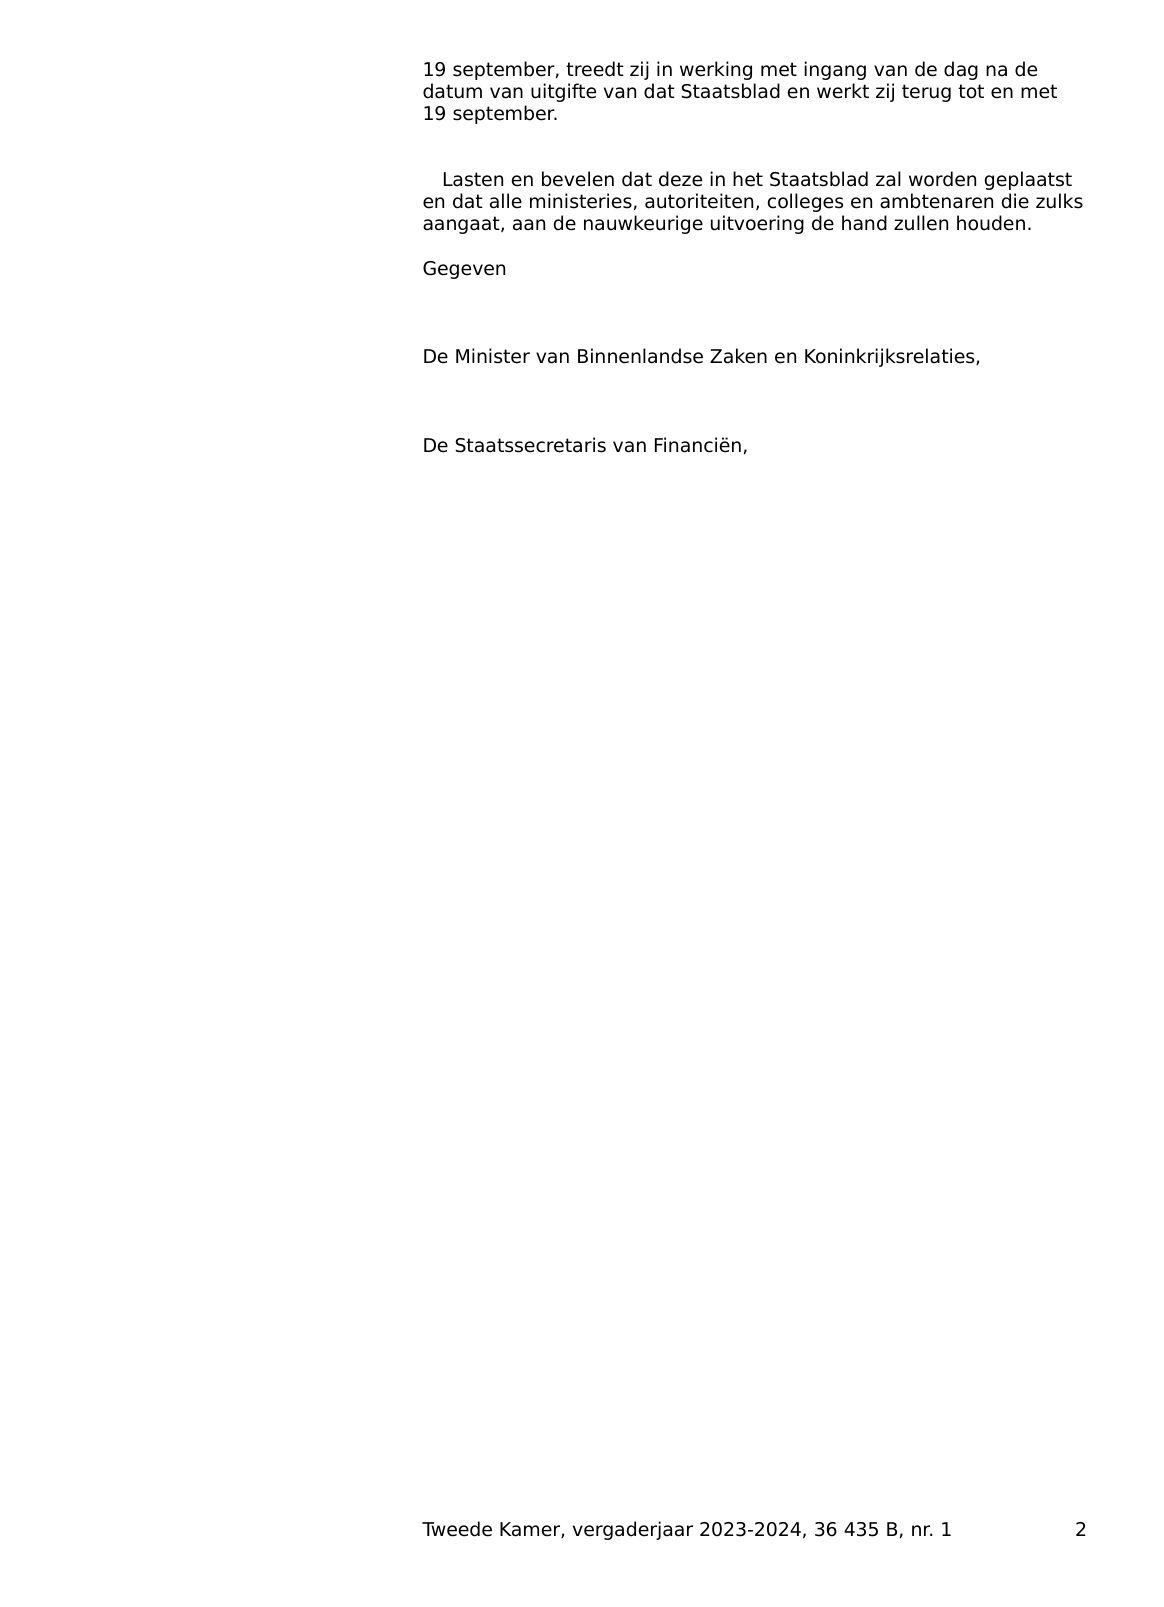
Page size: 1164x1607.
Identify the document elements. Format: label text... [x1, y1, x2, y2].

text 19 september, treedt zij in werking met ingang van de dag na de datum van uitgifte van dat Staatsblad en werkt zij terug tot en met 19 september. [422, 59, 1087, 125]
text De Minister van Binnenlandse Zaken en Koninkrijksrelaties, [422, 346, 1087, 368]
text De Staatssecretaris van Financiën, [422, 434, 1087, 457]
text Lasten en bevelen dat deze in het Staatsblad zal worden geplaatst en dat alle ministeries, autoriteiten, colleges en ambtenaren die zulks aangaat, aan de nauwkeurige uitvoering de hand zullen houden. [422, 169, 1087, 235]
text Gegeven [422, 257, 1087, 279]
